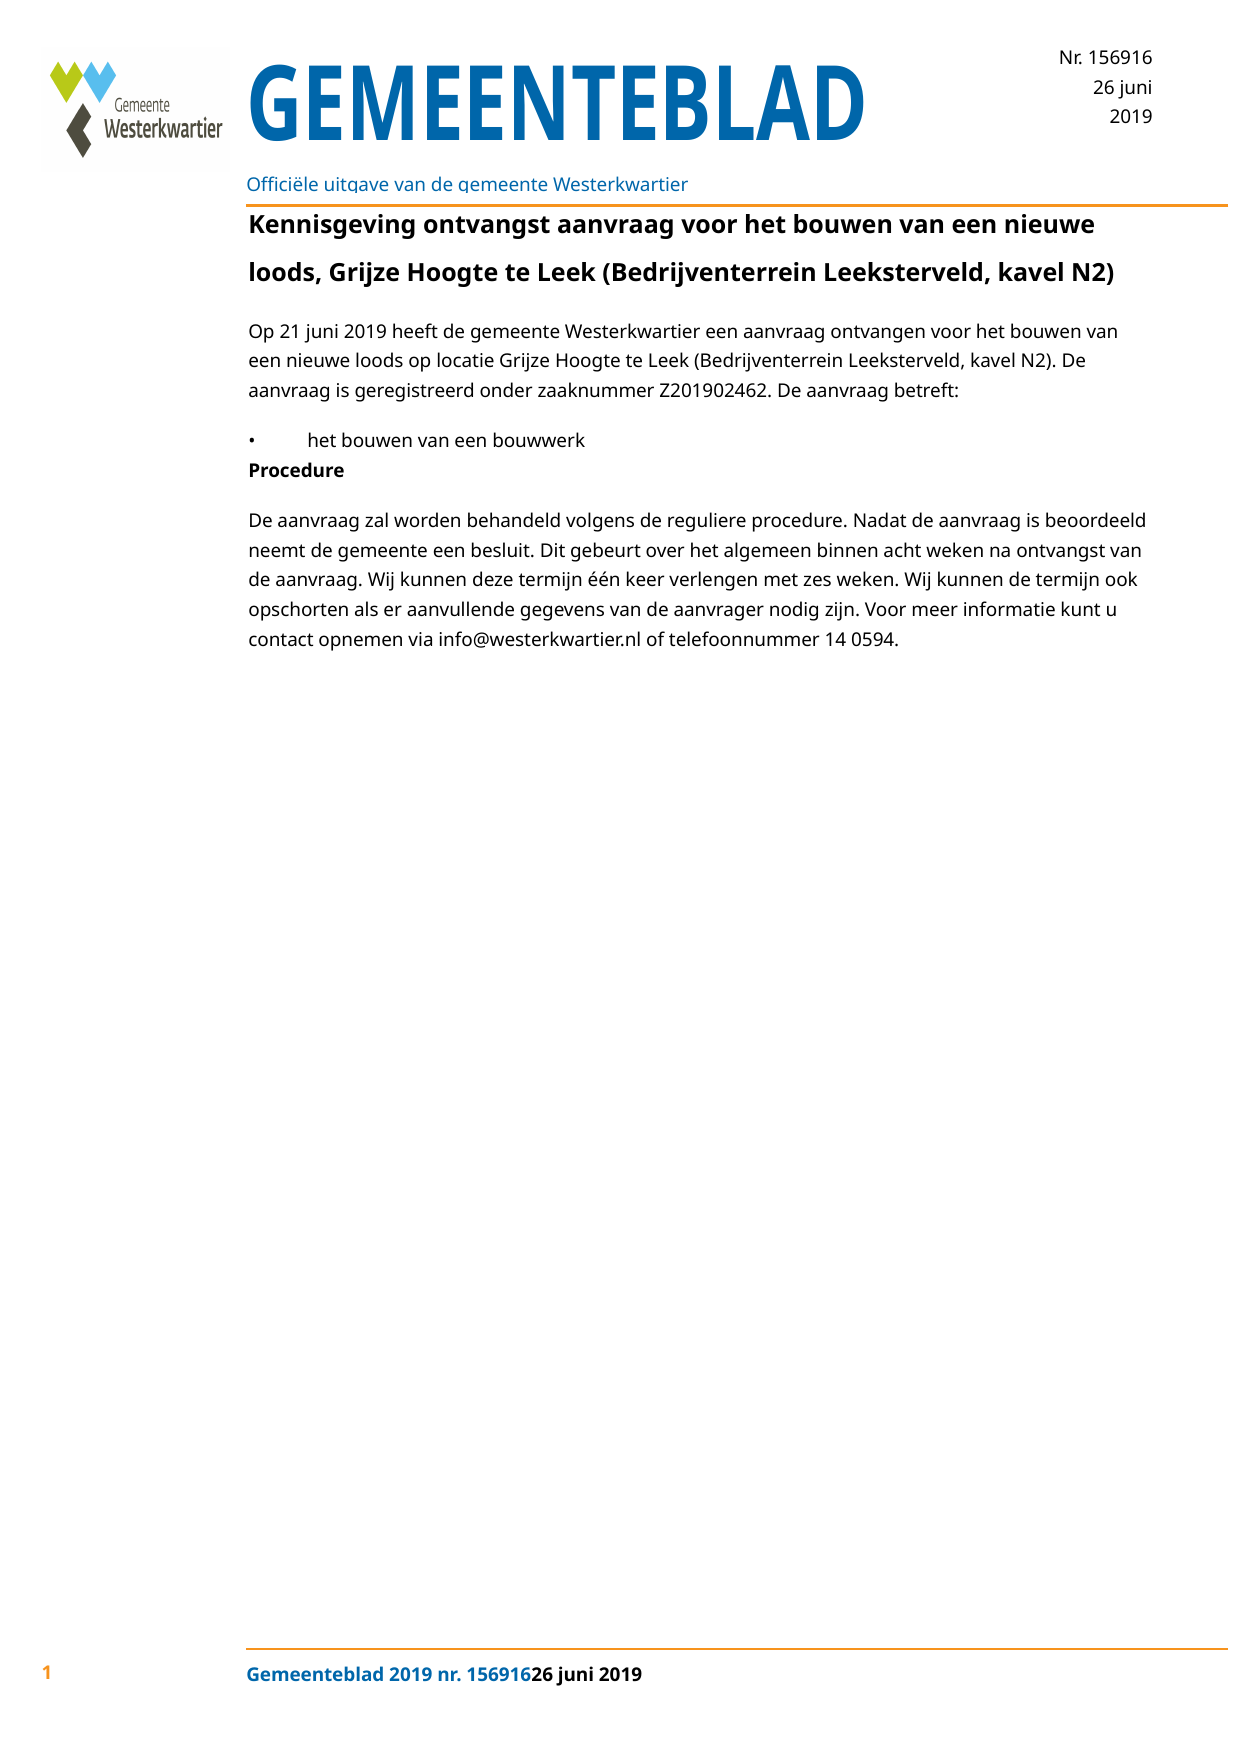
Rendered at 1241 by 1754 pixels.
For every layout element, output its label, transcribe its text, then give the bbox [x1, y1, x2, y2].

text Kennisgeving ontvangst aanvraag voor het bouwen van een nieuwe loods, Grijze Hoogte te Leek (Bedrijventerrein Leeksterveld, kavel N2) [248, 207, 1152, 288]
text De aanvraag zal worden behandeld volgens de reguliere procedure. Nadat de aanvraag is beoordeeld neemt de gemeente een besluit. Dit gebeurt over het algemeen binnen acht weken na ontvangst van de aanvraag. Wij kunnen deze termijn één keer verlengen met zes weken. Wij kunnen de termijn ook opschorten als er aanvullende gegevens van de aanvrager nodig zijn. Voor meer informatie kunt u contact opnemen via info@westerkwartier.nl of telefoonnummer 14 0594. [248, 507, 1152, 652]
picture [41, 47, 231, 172]
text Procedure [248, 457, 1152, 483]
text Op 21 juni 2019 heeft de gemeente Westerkwartier een aanvraag ontvangen voor het bouwen van een nieuwe loods op locatie Grijze Hoogte te Leek (Bedrijventerrein Leeksterveld, kavel N2). De aanvraag is geregistreerd onder zaaknummer Z201902462. De aanvraag betreft: [248, 318, 1152, 403]
list het bouwen van een bouwwerk [248, 427, 1152, 453]
